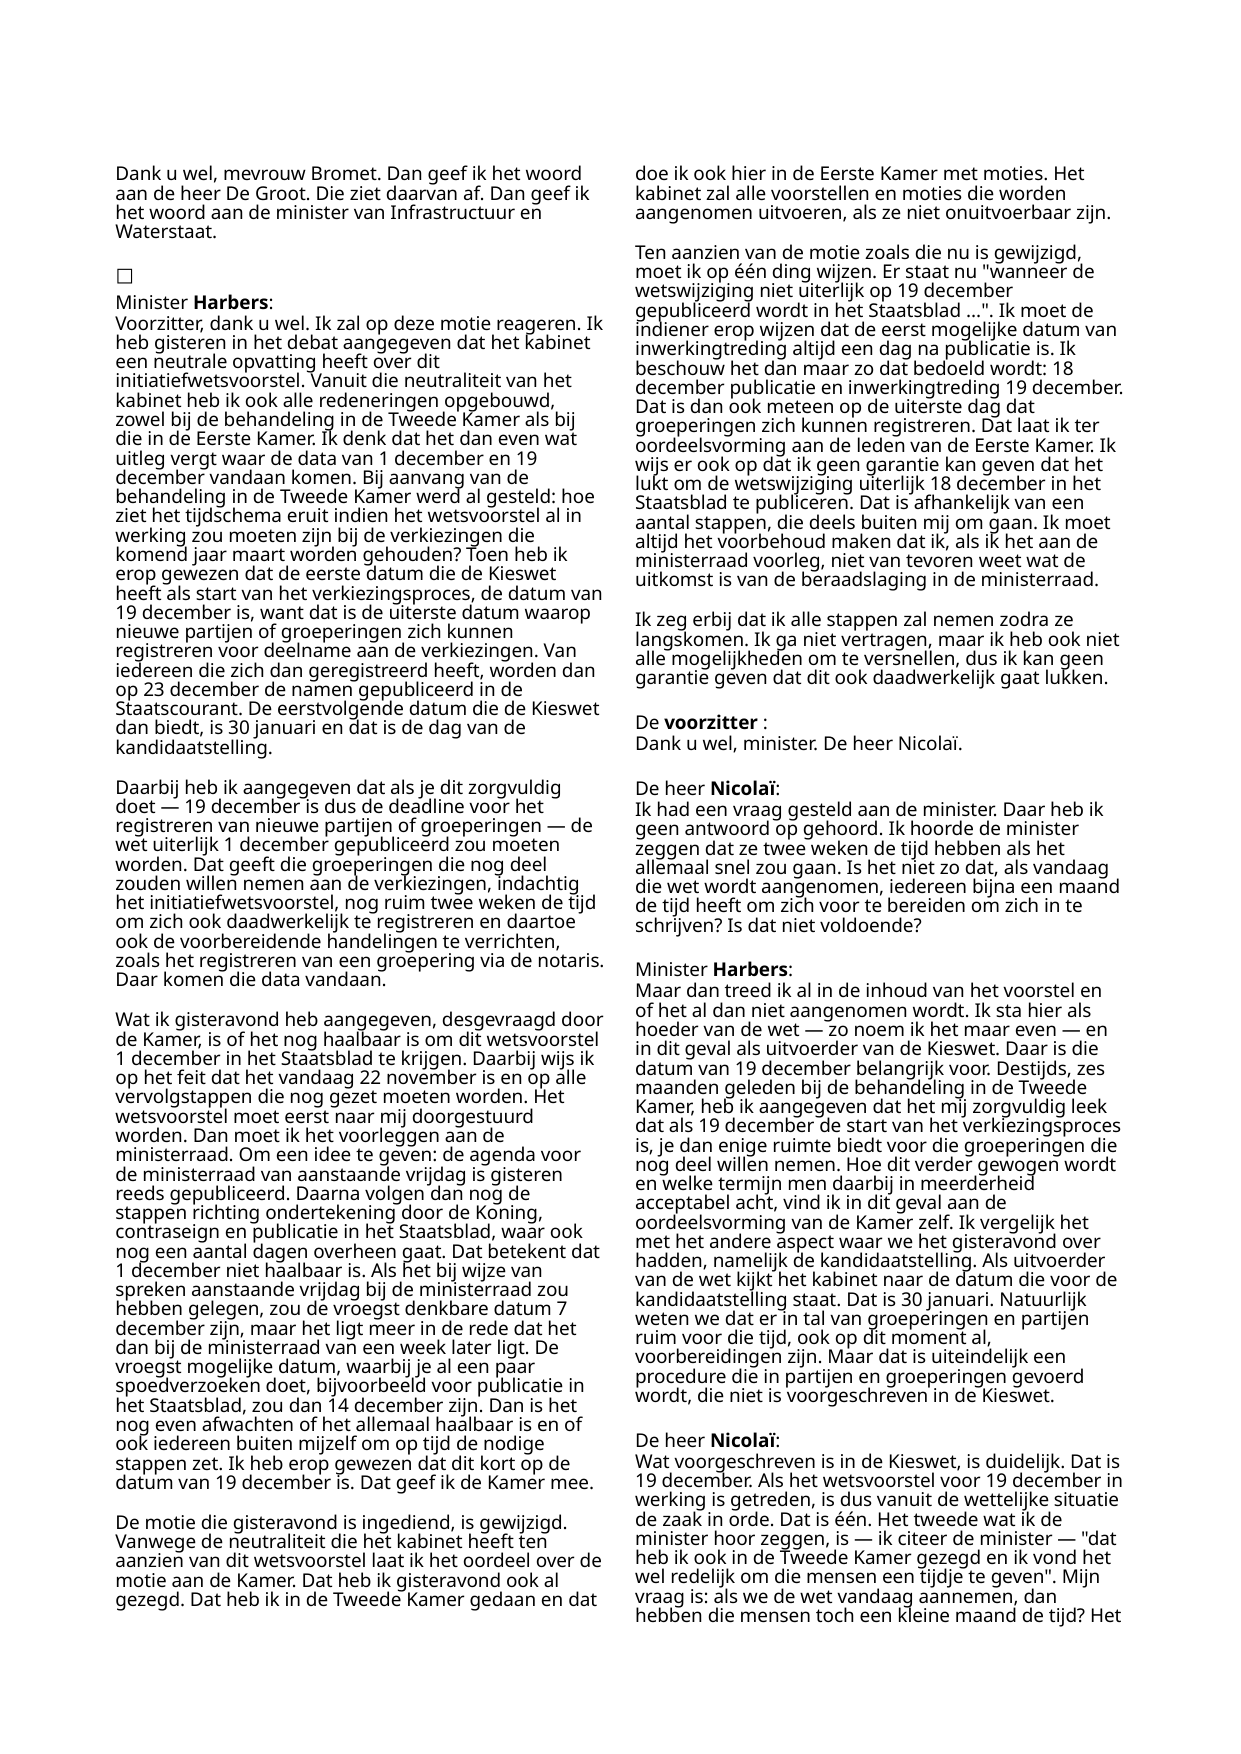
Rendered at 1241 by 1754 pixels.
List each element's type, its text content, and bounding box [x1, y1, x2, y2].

text De heer Nicolaï: [635, 775, 1125, 801]
text Dank u wel, mevrouw Bromet. Dan geef ik het woord aan de heer De Groot. Die ziet daarvan af. Dan geef ik het woord aan de minister van Infrastructuur en Waterstaat. [115, 165, 605, 242]
text Maar dan treed ik al in de inhoud van het voorstel en of het al dan niet aangenomen wordt. Ik sta hier als hoeder van de wet — zo noem ik het maar even — en in dit geval als uitvoerder van de Kieswet. Daar is die datum van 19 december belangrijk voor. Destijds, zes maanden geleden bij de behandeling in de Tweede Kamer, heb ik aangegeven dat het mij zorgvuldig leek dat als 19 december de start van het verkiezingsproces is, je dan enige ruimte biedt voor die groeperingen die nog deel willen nemen. Hoe dit verder gewogen wordt en welke termijn men daarbij in meerderheid acceptabel acht, vind ik in dit geval aan de oordeelsvorming van de Kamer zelf. Ik vergelijk het met het andere aspect waar we het gisteravond over hadden, namelijk de kandidaatstelling. Als uitvoerder van de wet kijkt het kabinet naar de datum die voor de kandidaatstelling staat. Dat is 30 januari. Natuurlijk weten we dat er in tal van groeperingen en partijen ruim voor die tijd, ook op dit moment al, voorbereidingen zijn. Maar dat is uiteindelijk een procedure die in partijen en groeperingen gevoerd wordt, die niet is voorgeschreven in de Kieswet. [635, 982, 1125, 1406]
text De voorzitter : [635, 709, 1125, 735]
text Ten aanzien van de motie zoals die nu is gewijzigd, moet ik op één ding wijzen. Er staat nu "wanneer de wetswijziging niet uiterlijk op 19 december gepubliceerd wordt in het Staatsblad ...". Ik moet de indiener erop wijzen dat de eerst mogelijke datum van inwerkingtreding altijd een dag na publicatie is. Ik beschouw het dan maar zo dat bedoeld wordt: 18 december publicatie en inwerkingtreding 19 december. Dat is dan ook meteen op de uiterste dag dat groeperingen zich kunnen registreren. Dat laat ik ter oordeelsvorming aan de leden van de Eerste Kamer. Ik wijs er ook op dat ik geen garantie kan geven dat het lukt om de wetswijziging uiterlijk 18 december in het Staatsblad te publiceren. Dat is afhankelijk van een aantal stappen, die deels buiten mij om gaan. Ik moet altijd het voorbehoud maken dat ik, als ik het aan de ministerraad voorleg, niet van tevoren weet wat de uitkomst is van de beraadslaging in de ministerraad. [635, 244, 1125, 591]
text De heer Nicolaï: [635, 1427, 1125, 1453]
text Voorzitter, dank u wel. Ik zal op deze motie reageren. Ik heb gisteren in het debat aangegeven dat het kabinet een neutrale opvatting heeft over dit initiatiefwetsvoorstel. Vanuit die neutraliteit van het kabinet heb ik ook alle redeneringen opgebouwd, zowel bij de behandeling in de Tweede Kamer als bij die in de Eerste Kamer. Ik denk dat het dan even wat uitleg vergt waar de data van 1 december en 19 december vandaan komen. Bij aanvang van de behandeling in de Tweede Kamer werd al gesteld: hoe ziet het tijdschema eruit indien het wetsvoorstel al in werking zou moeten zijn bij de verkiezingen die komend jaar maart worden gehouden? Toen heb ik erop gewezen dat de eerste datum die de Kieswet heeft als start van het verkiezingsproces, de datum van 19 december is, want dat is de uiterste datum waarop nieuwe partijen of groeperingen zich kunnen registreren voor deelname aan de verkiezingen. Van iedereen die zich dan geregistreerd heeft, worden dan op 23 december de namen gepubliceerd in de Staatscourant. De eerstvolgende datum die de Kieswet dan biedt, is 30 januari en dat is de dag van de kandidaatstelling. [115, 315, 605, 758]
text Wat ik gisteravond heb aangegeven, desgevraagd door de Kamer, is of het nog haalbaar is om dit wetsvoorstel 1 december in het Staatsblad te krijgen. Daarbij wijs ik op het feit dat het vandaag 22 november is en op alle vervolgstappen die nog gezet moeten worden. Het wetsvoorstel moet eerst naar mij doorgestuurd worden. Dan moet ik het voorleggen aan de ministerraad. Om een idee te geven: de agenda voor de ministerraad van aanstaande vrijdag is gisteren reeds gepubliceerd. Daarna volgen dan nog de stappen richting ondertekening door de Koning, contraseign en publicatie in het Staatsblad, waar ook nog een aantal dagen overheen gaat. Dat betekent dat 1 december niet haalbaar is. Als het bij wijze van spreken aanstaande vrijdag bij de ministerraad zou hebben gelegen, zou de vroegst denkbare datum 7 december zijn, maar het ligt meer in de rede dat het dan bij de ministerraad van een week later ligt. De vroegst mogelijke datum, waarbij je al een paar spoedverzoeken doet, bijvoorbeeld voor publicatie in het Staatsblad, zou dan 14 december zijn. Dan is het nog even afwachten of het allemaal haalbaar is en of ook iedereen buiten mijzelf om op tijd de nodige stappen zet. Ik heb erop gewezen dat dit kort op de datum van 19 december is. Dat geef ik de Kamer mee. [115, 1011, 605, 1493]
text Minister Harbers: [115, 289, 605, 315]
text Dank u wel, minister. De heer Nicolaï. [635, 735, 1125, 754]
text Wat voorgeschreven is in de Kieswet, is duidelijk. Dat is 19 december. Als het wetsvoorstel voor 19 december in werking is getreden, is dus vanuit de wettelijke situatie de zaak in orde. Dat is één. Het tweede wat ik de minister hoor zeggen, is — ik citeer de minister — "dat heb ik ook in de Tweede Kamer gezegd en ik vond het wel redelijk om die mensen een tijdje te geven". Mijn vraag is: als we de wet vandaag aannemen, dan hebben die mensen toch een kleine maand de tijd? Het [635, 1453, 1125, 1626]
text De motie die gisteravond is ingediend, is gewijzigd. Vanwege de neutraliteit die het kabinet heeft ten aanzien van dit wetsvoorstel laat ik het oordeel over de motie aan de Kamer. Dat heb ik gisteravond ook al gezegd. Dat heb ik in de Tweede Kamer gedaan en dat [115, 1514, 605, 1610]
text Ik had een vraag gesteld aan de minister. Daar heb ik geen antwoord op gehoord. Ik hoorde de minister zeggen dat ze twee weken de tijd hebben als het allemaal snel zou gaan. Is het niet zo dat, als vandaag die wet wordt aangenomen, iedereen bijna een maand de tijd heeft om zich voor te bereiden om zich in te schrijven? Is dat niet voldoende? [635, 801, 1125, 936]
text ⬜ [115, 263, 605, 289]
text Ik zeg erbij dat ik alle stappen zal nemen zodra ze langskomen. Ik ga niet vertragen, maar ik heb ook niet alle mogelijkheden om te versnellen, dus ik kan geen garantie geven dat dit ook daadwerkelijk gaat lukken. [635, 611, 1125, 688]
text Daarbij heb ik aangegeven dat als je dit zorgvuldig doet — 19 december is dus de deadline voor het registreren van nieuwe partijen of groeperingen — de wet uiterlijk 1 december gepubliceerd zou moeten worden. Dat geeft die groeperingen die nog deel zouden willen nemen aan de verkiezingen, indachtig het initiatiefwetsvoorstel, nog ruim twee weken de tijd om zich ook daadwerkelijk te registreren en daartoe ook de voorbereidende handelingen te verrichten, zoals het registreren van een groepering via de notaris. Daar komen die data vandaan. [115, 779, 605, 991]
text Minister Harbers: [635, 957, 1125, 982]
text doe ik ook hier in de Eerste Kamer met moties. Het kabinet zal alle voorstellen en moties die worden aangenomen uitvoeren, als ze niet onuitvoerbaar zijn. [635, 165, 1125, 223]
